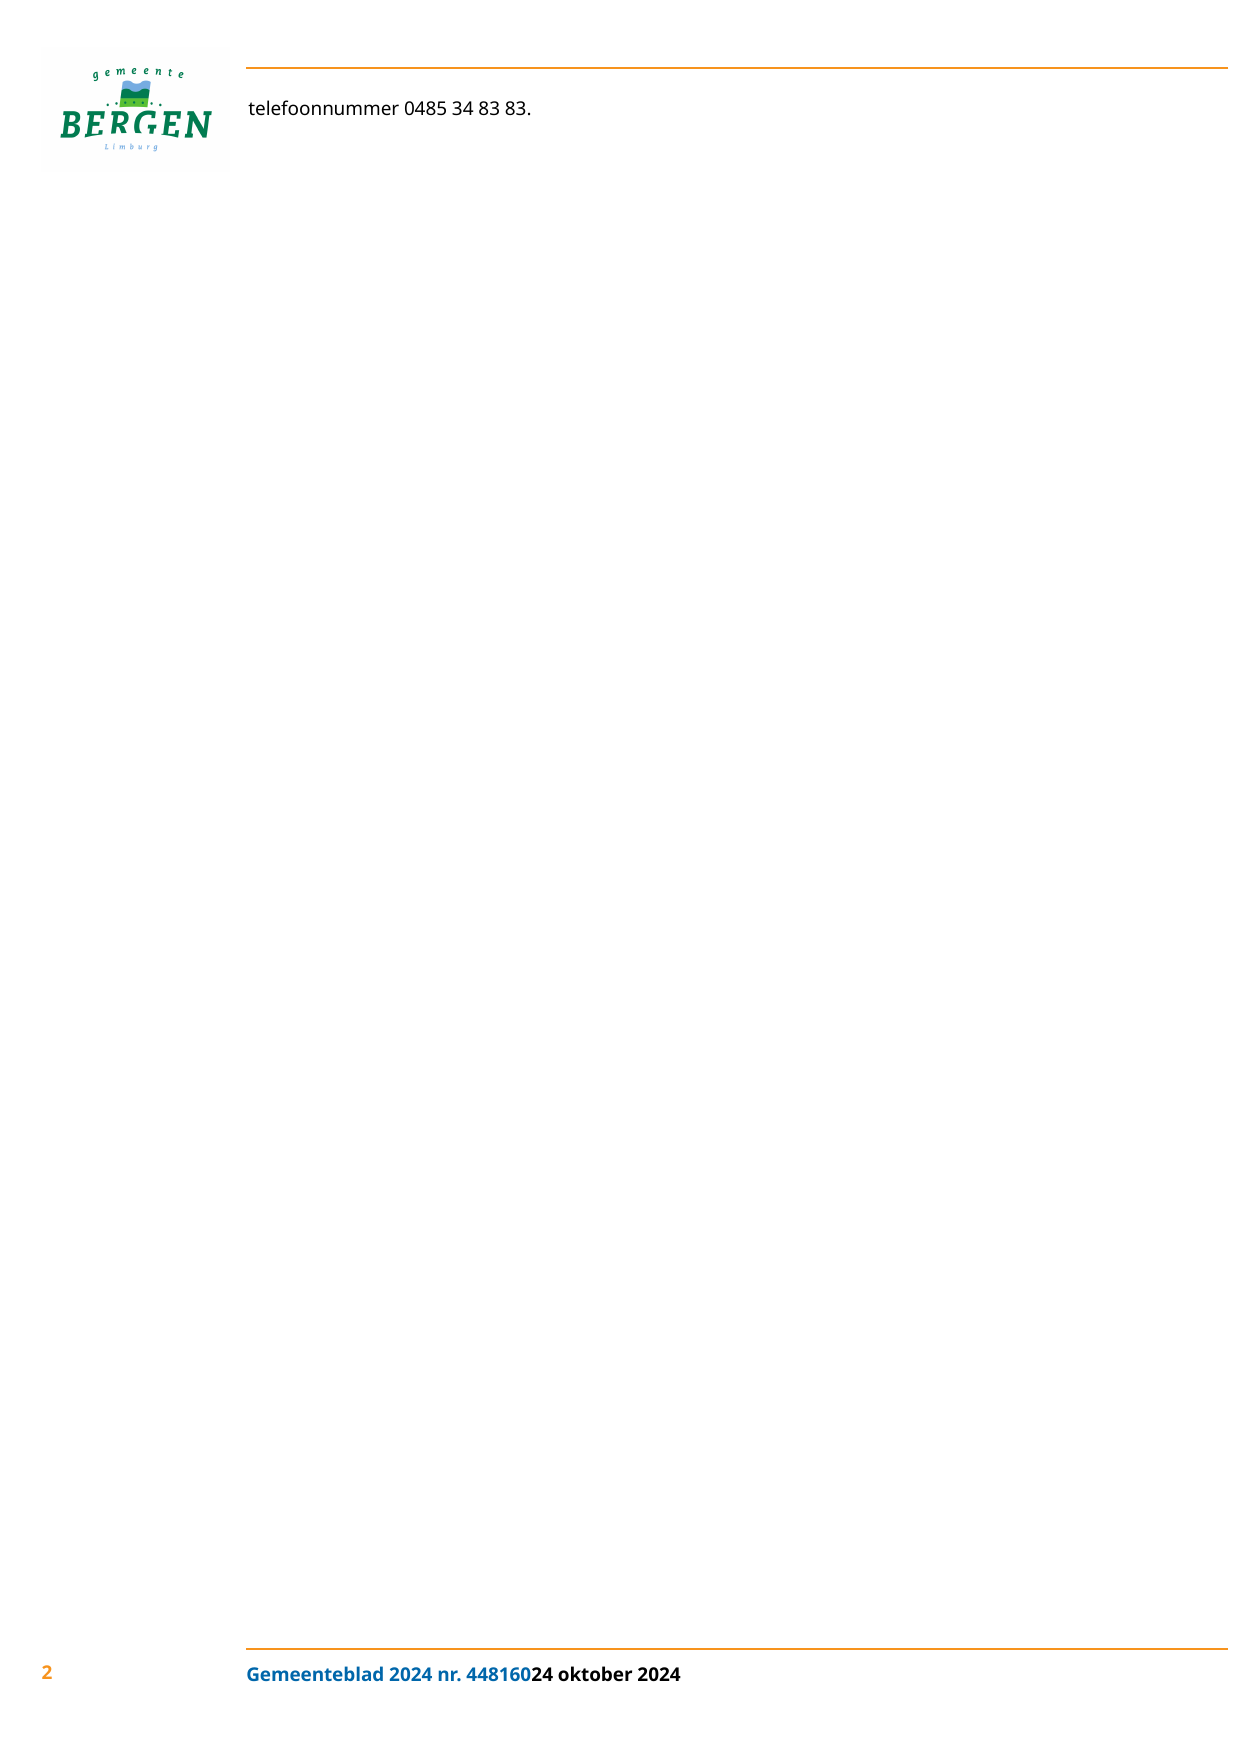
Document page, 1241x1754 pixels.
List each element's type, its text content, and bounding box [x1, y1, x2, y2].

picture [41, 47, 231, 172]
text telefoonnummer 0485 34 83 83. [248, 95, 1152, 121]
